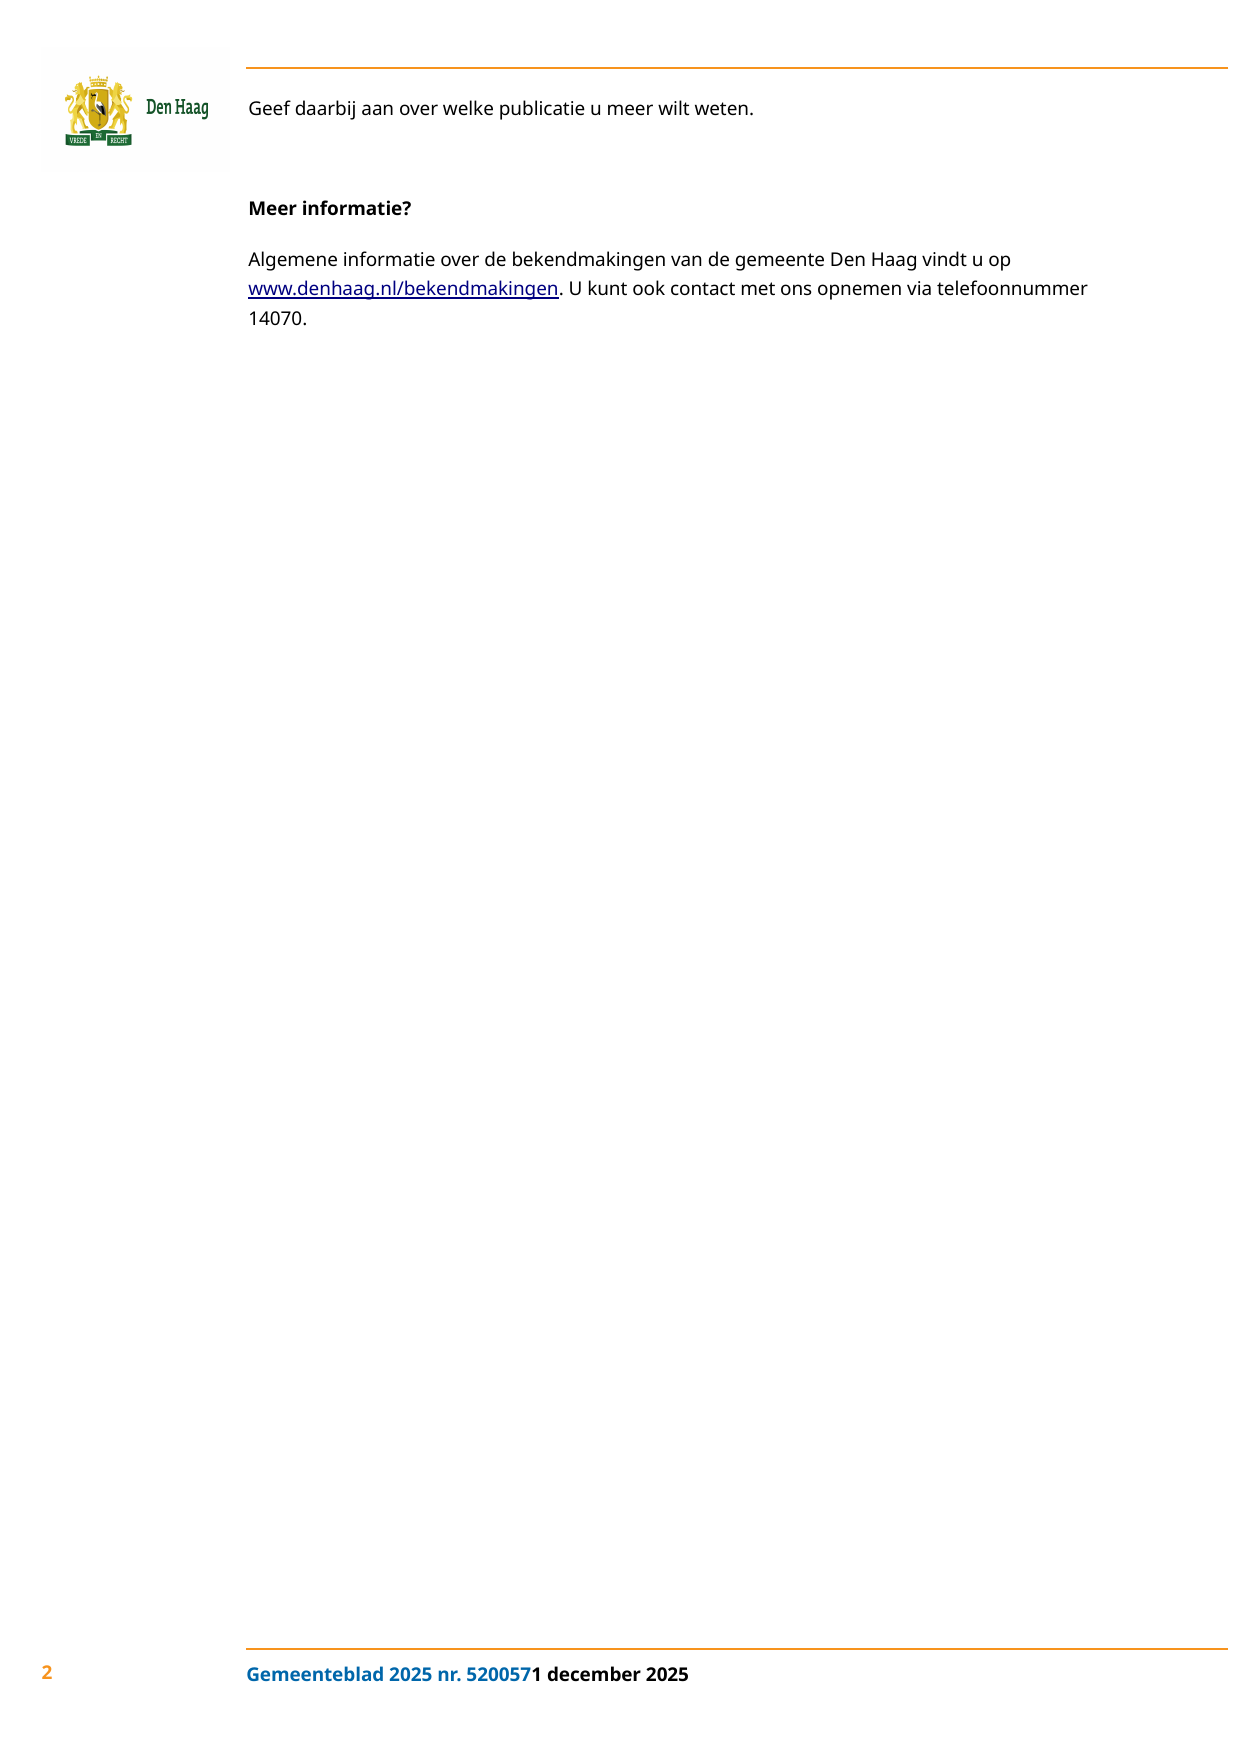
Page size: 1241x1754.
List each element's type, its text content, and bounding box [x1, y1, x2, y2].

text Algemene informatie over de bekendmakingen van de gemeente Den Haag vindt u op www.denhaag.nl/bekendmakingen. U kunt ook contact met ons opnemen via telefoonnummer 14070. [248, 246, 1152, 331]
picture [41, 47, 231, 172]
text Meer informatie? [248, 196, 1152, 221]
text Geef daarbij aan over welke publicatie u meer wilt weten. [248, 95, 1152, 121]
